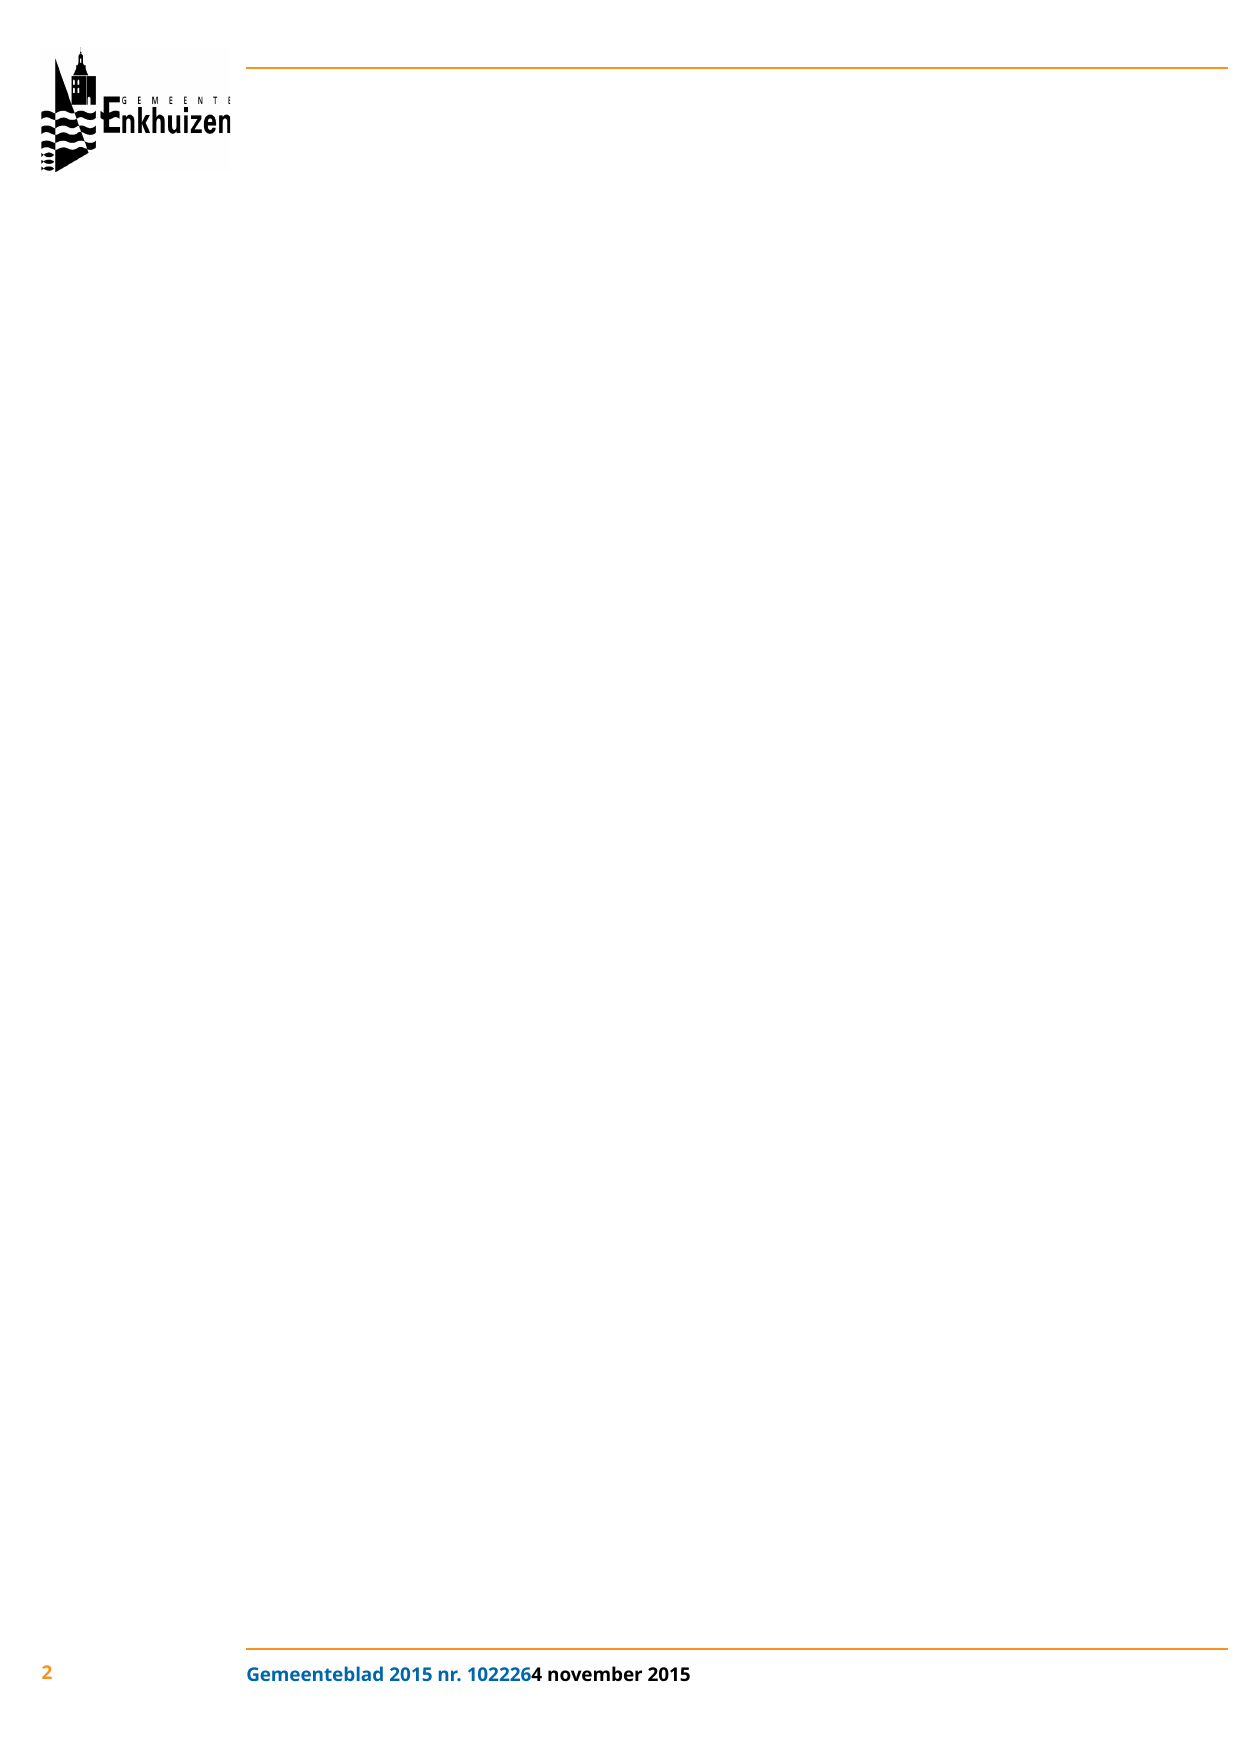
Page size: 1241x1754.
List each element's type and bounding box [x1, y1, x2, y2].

picture [41, 47, 231, 172]
